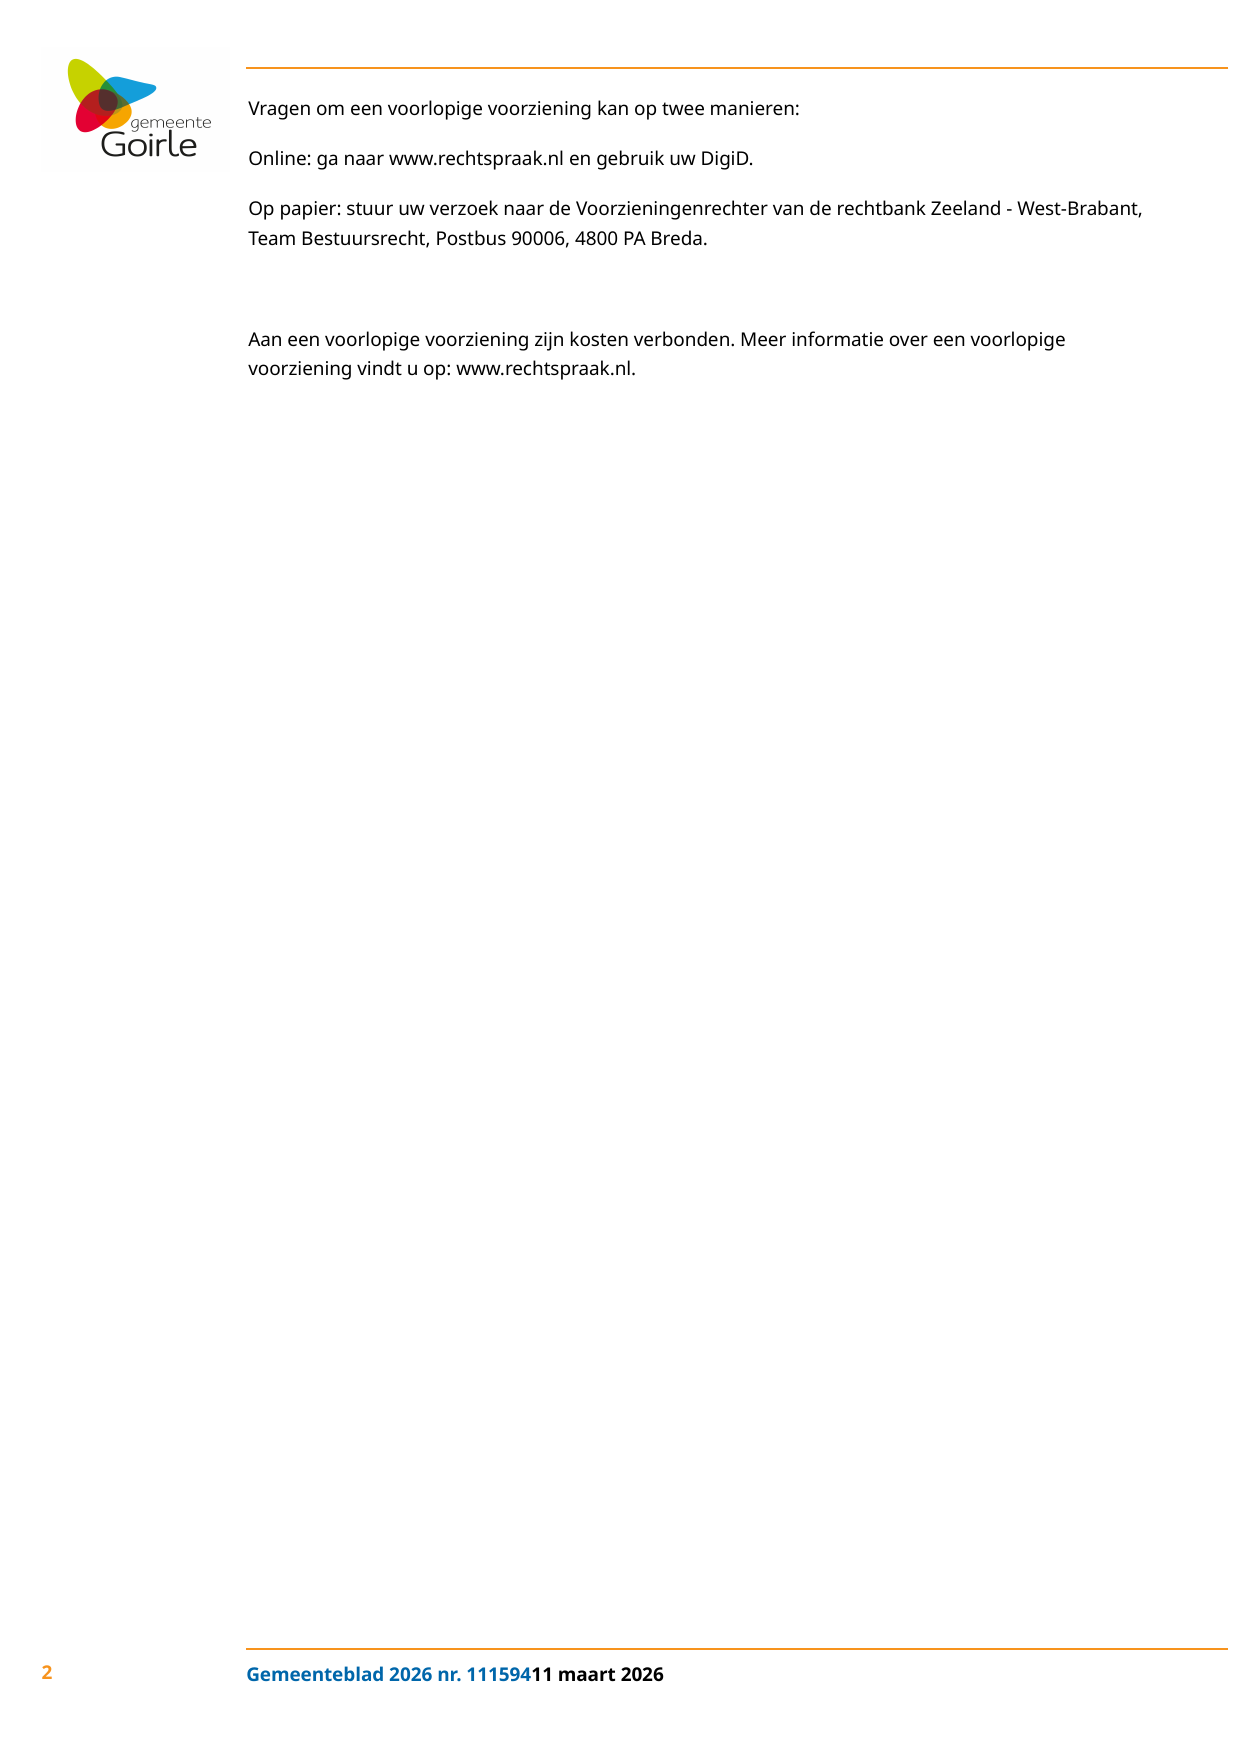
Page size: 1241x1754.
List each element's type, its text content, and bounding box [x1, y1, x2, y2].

picture [41, 47, 231, 172]
text Aan een voorlopige voorziening zijn kosten verbonden. Meer informatie over een voorlopige voorziening vindt u op: www.rechtspraak.nl. [248, 326, 1152, 381]
text Op papier: stuur uw verzoek naar de Voorzieningenrechter van de rechtbank Zeeland - West-Brabant, Team Bestuursrecht, Postbus 90006, 4800 PA Breda. [248, 196, 1152, 251]
text Vragen om een voorlopige voorziening kan op twee manieren: [248, 95, 1152, 121]
text Online: ga naar www.rechtspraak.nl en gebruik uw DigiD. [248, 145, 1152, 171]
